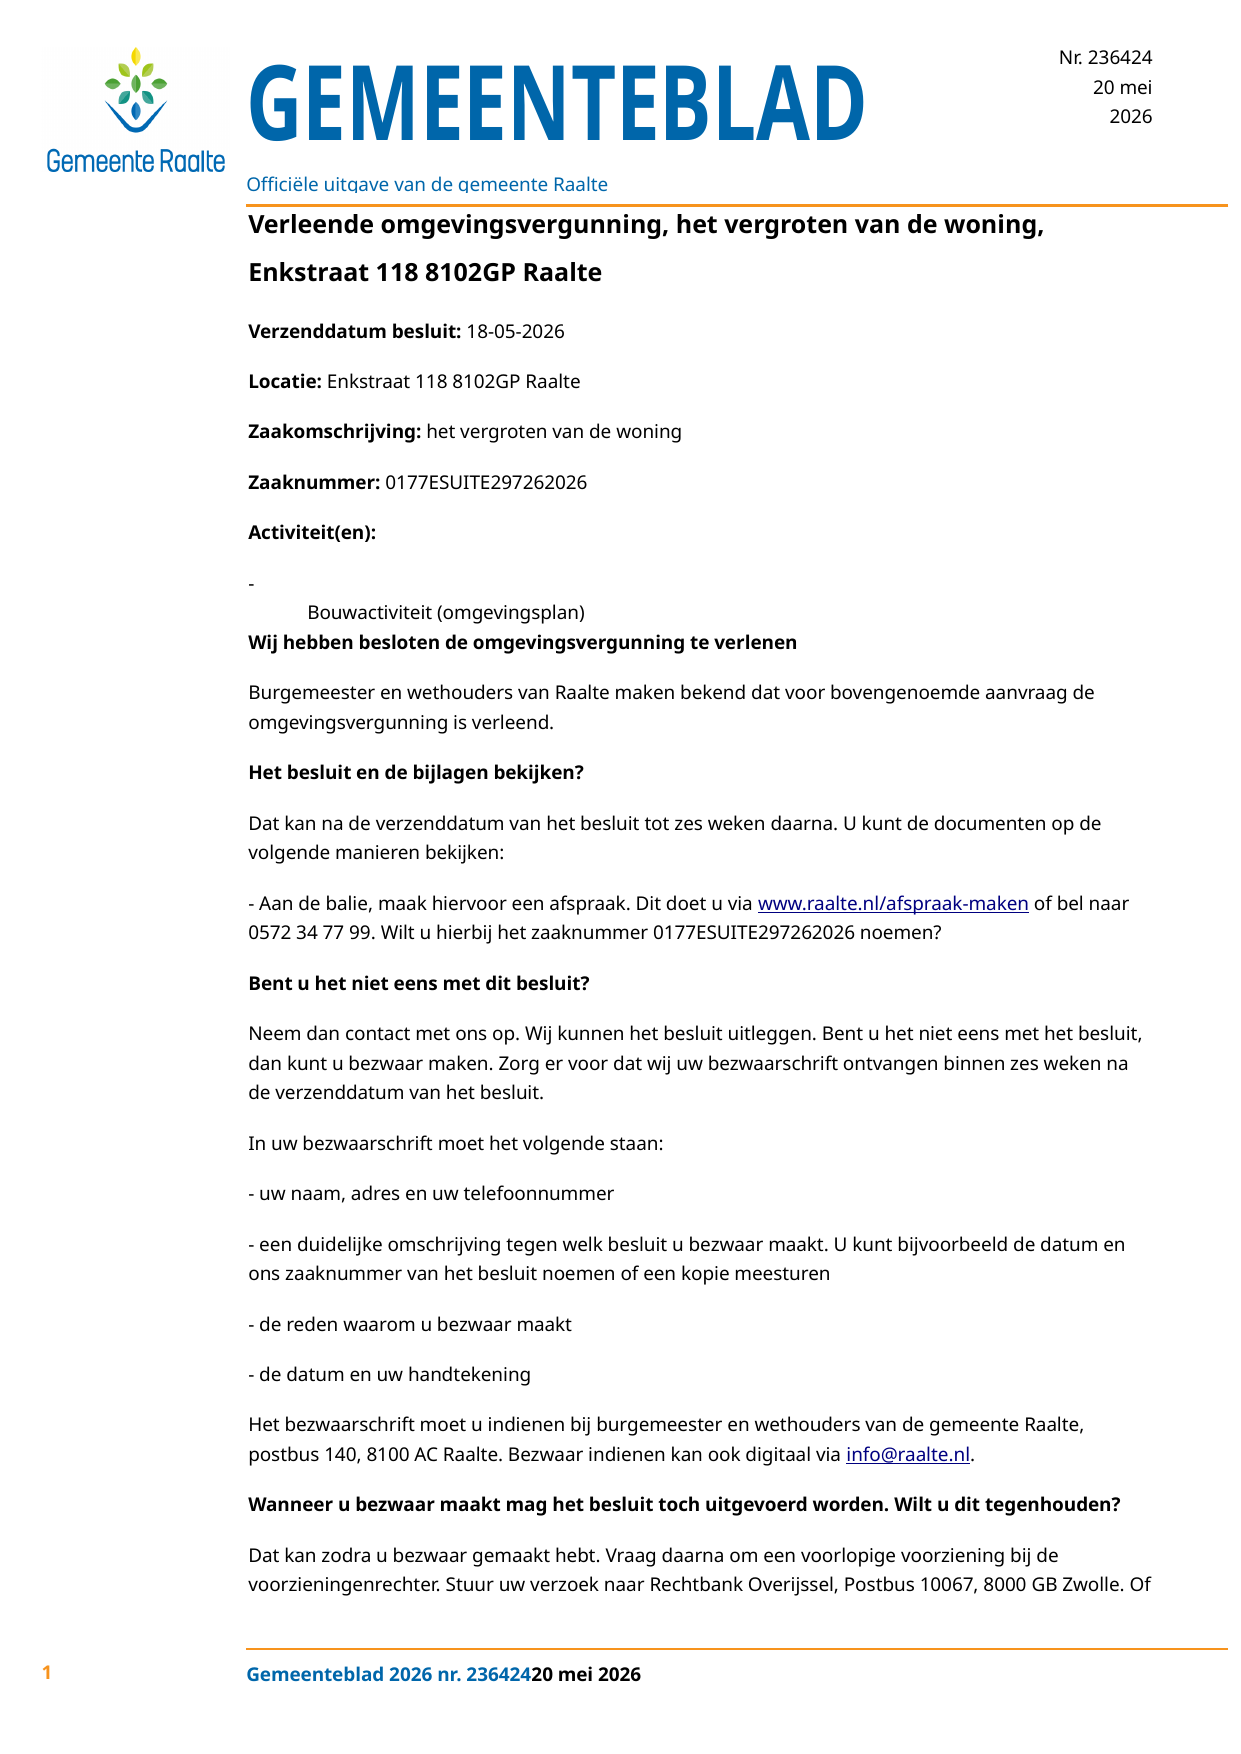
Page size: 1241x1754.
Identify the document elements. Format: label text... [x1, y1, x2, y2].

text Activiteit(en): [248, 519, 1152, 545]
list Bouwactiviteit (omgevingsplan) [248, 599, 1152, 625]
text Wanneer u bezwaar maakt mag het besluit toch uitgevoerd worden. Wilt u dit tegenhouden? [248, 1492, 1152, 1517]
text Dat kan na de verzenddatum van het besluit tot zes weken daarna. U kunt de documenten op de volgende manieren bekijken: [248, 810, 1152, 865]
text Bent u het niet eens met dit besluit? [248, 970, 1152, 996]
text Neem dan contact met ons op. Wij kunnen het besluit uitleggen. Bent u het niet eens met het besluit, dan kunt u bezwaar maken. Zorg er voor dat wij uw bezwaarschrift ontvangen binnen zes weken na de verzenddatum van het besluit. [248, 1020, 1152, 1105]
text In uw bezwaarschrift moet het volgende staan: [248, 1130, 1152, 1156]
text - uw naam, adres en uw telefoonnummer [248, 1180, 1152, 1206]
text - de reden waarom u bezwaar maakt [248, 1311, 1152, 1337]
text Verzenddatum besluit: 18-05-2026 [248, 318, 1152, 344]
picture [41, 47, 231, 172]
text Zaakomschrijving: het vergroten van de woning [248, 419, 1152, 444]
text - een duidelijke omschrijving tegen welk besluit u bezwaar maakt. U kunt bijvoorbeeld de datum en ons zaaknummer van het besluit noemen of een kopie meesturen [248, 1231, 1152, 1286]
text Burgemeester en wethouders van Raalte maken bekend dat voor bovengenoemde aanvraag de omgevingsvergunning is verleend. [248, 679, 1152, 735]
text - Aan de balie, maak hiervoor een afspraak. Dit doet u via www.raalte.nl/afspraak-maken of bel naar 0572 34 77 99. Wilt u hierbij het zaaknummer 0177ESUITE297262026 noemen? [248, 890, 1152, 945]
text - de datum en uw handtekening [248, 1361, 1152, 1387]
text Verleende omgevingsvergunning, het vergroten van de woning, Enkstraat 118 8102GP Raalte [248, 207, 1152, 288]
text Zaaknummer: 0177ESUITE297262026 [248, 469, 1152, 495]
text Het bezwaarschrift moet u indienen bij burgemeester en wethouders van de gemeente Raalte, postbus 140, 8100 AC Raalte. Bezwaar indienen kan ook digitaal via info@raalte.nl. [248, 1412, 1152, 1467]
text Het besluit en de bijlagen bekijken? [248, 759, 1152, 785]
text Dat kan zodra u bezwaar gemaakt hebt. Vraag daarna om een voorlopige voorziening bij de voorzieningenrechter. Stuur uw verzoek naar Rechtbank Overijssel, Postbus 10067, 8000 GB Zwolle. Of [248, 1542, 1152, 1597]
text Locatie: Enkstraat 118 8102GP Raalte [248, 368, 1152, 394]
text Wij hebben besloten de omgevingsvergunning te verlenen [248, 629, 1152, 655]
